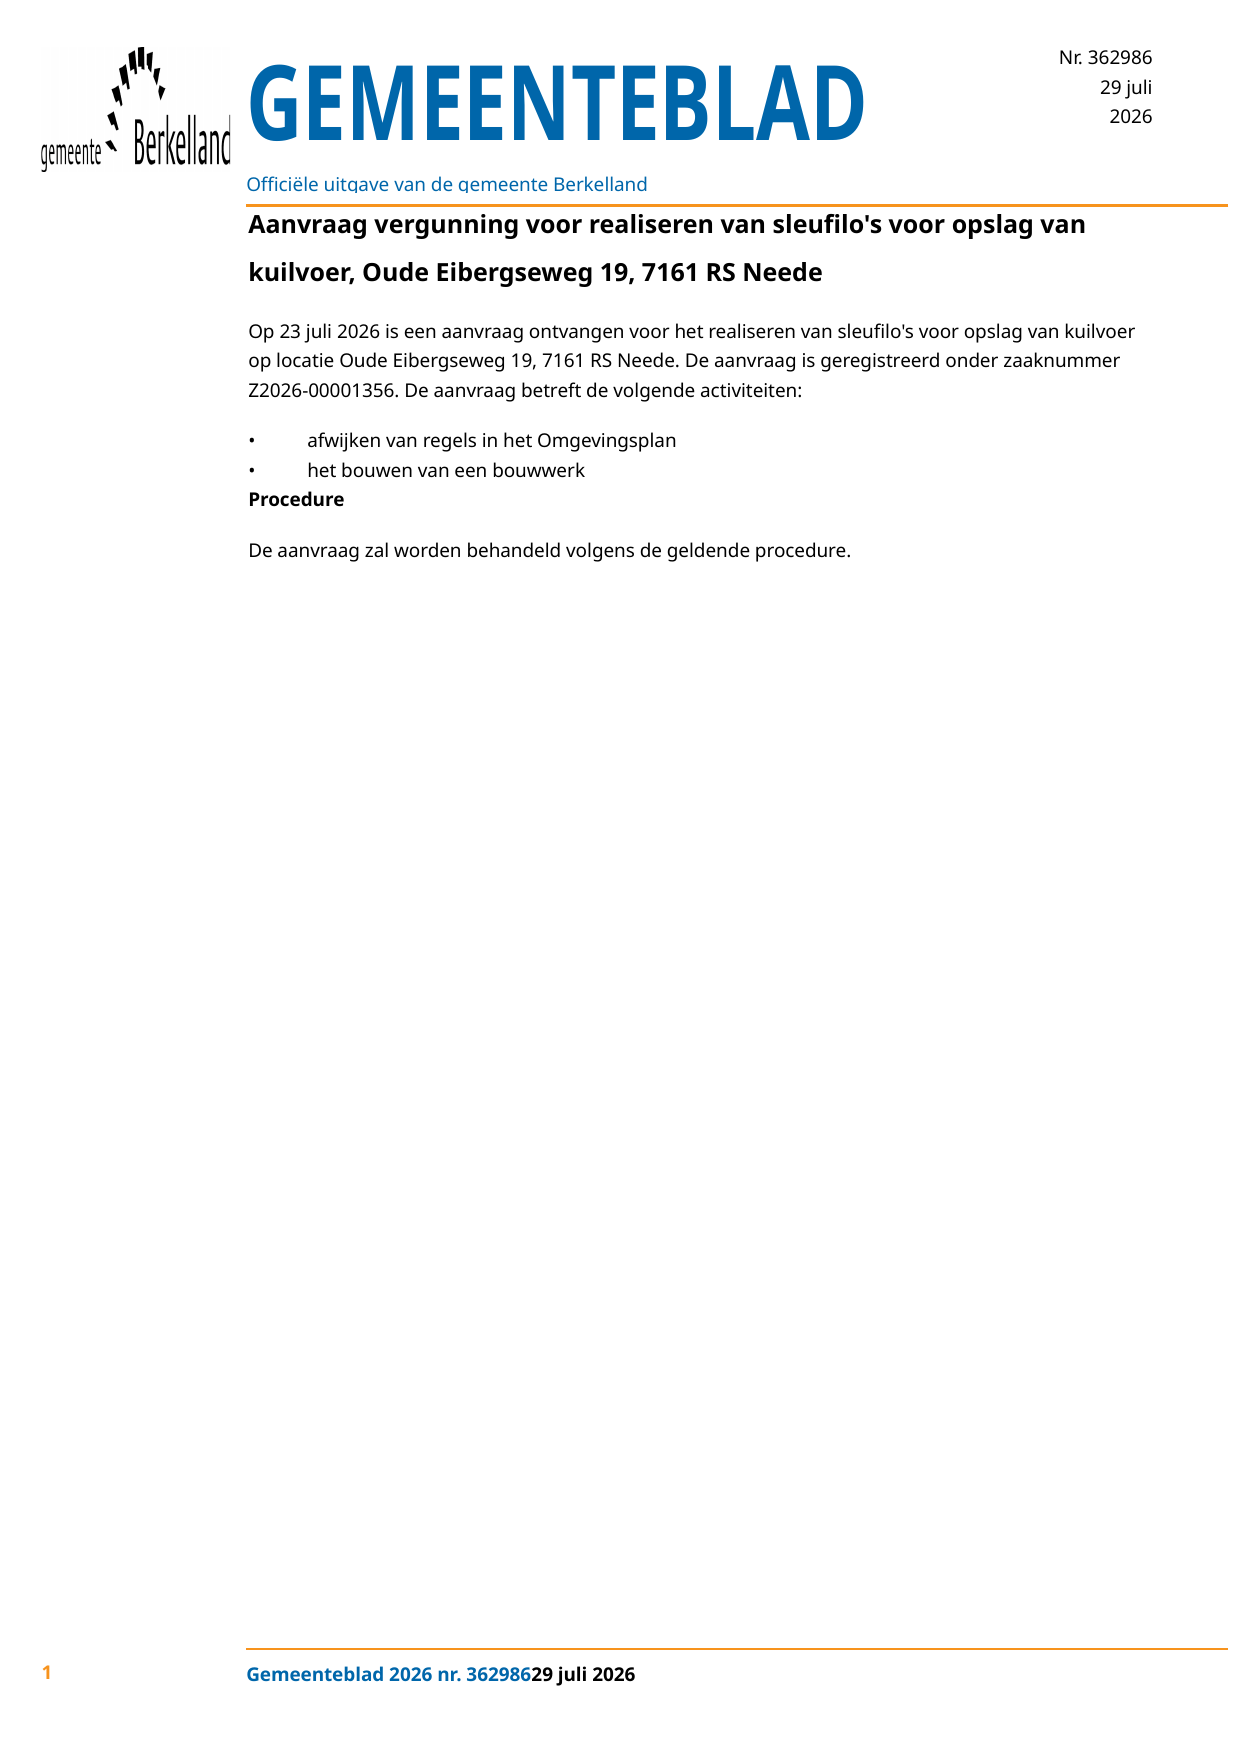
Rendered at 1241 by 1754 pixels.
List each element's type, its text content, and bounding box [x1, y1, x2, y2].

text Aanvraag vergunning voor realiseren van sleufilo's voor opslag van kuilvoer, Oude Eibergseweg 19, 7161 RS Neede [248, 207, 1152, 288]
text De aanvraag zal worden behandeld volgens de geldende procedure. [248, 537, 1152, 563]
text Procedure [248, 487, 1152, 512]
picture [41, 47, 231, 172]
list het bouwen van een bouwwerk [248, 457, 1152, 483]
list afwijken van regels in het Omgevingsplan [248, 427, 1152, 453]
text Op 23 juli 2026 is een aanvraag ontvangen voor het realiseren van sleufilo's voor opslag van kuilvoer op locatie Oude Eibergseweg 19, 7161 RS Neede. De aanvraag is geregistreerd onder zaaknummer Z2026-00001356. De aanvraag betreft de volgende activiteiten: [248, 318, 1152, 403]
